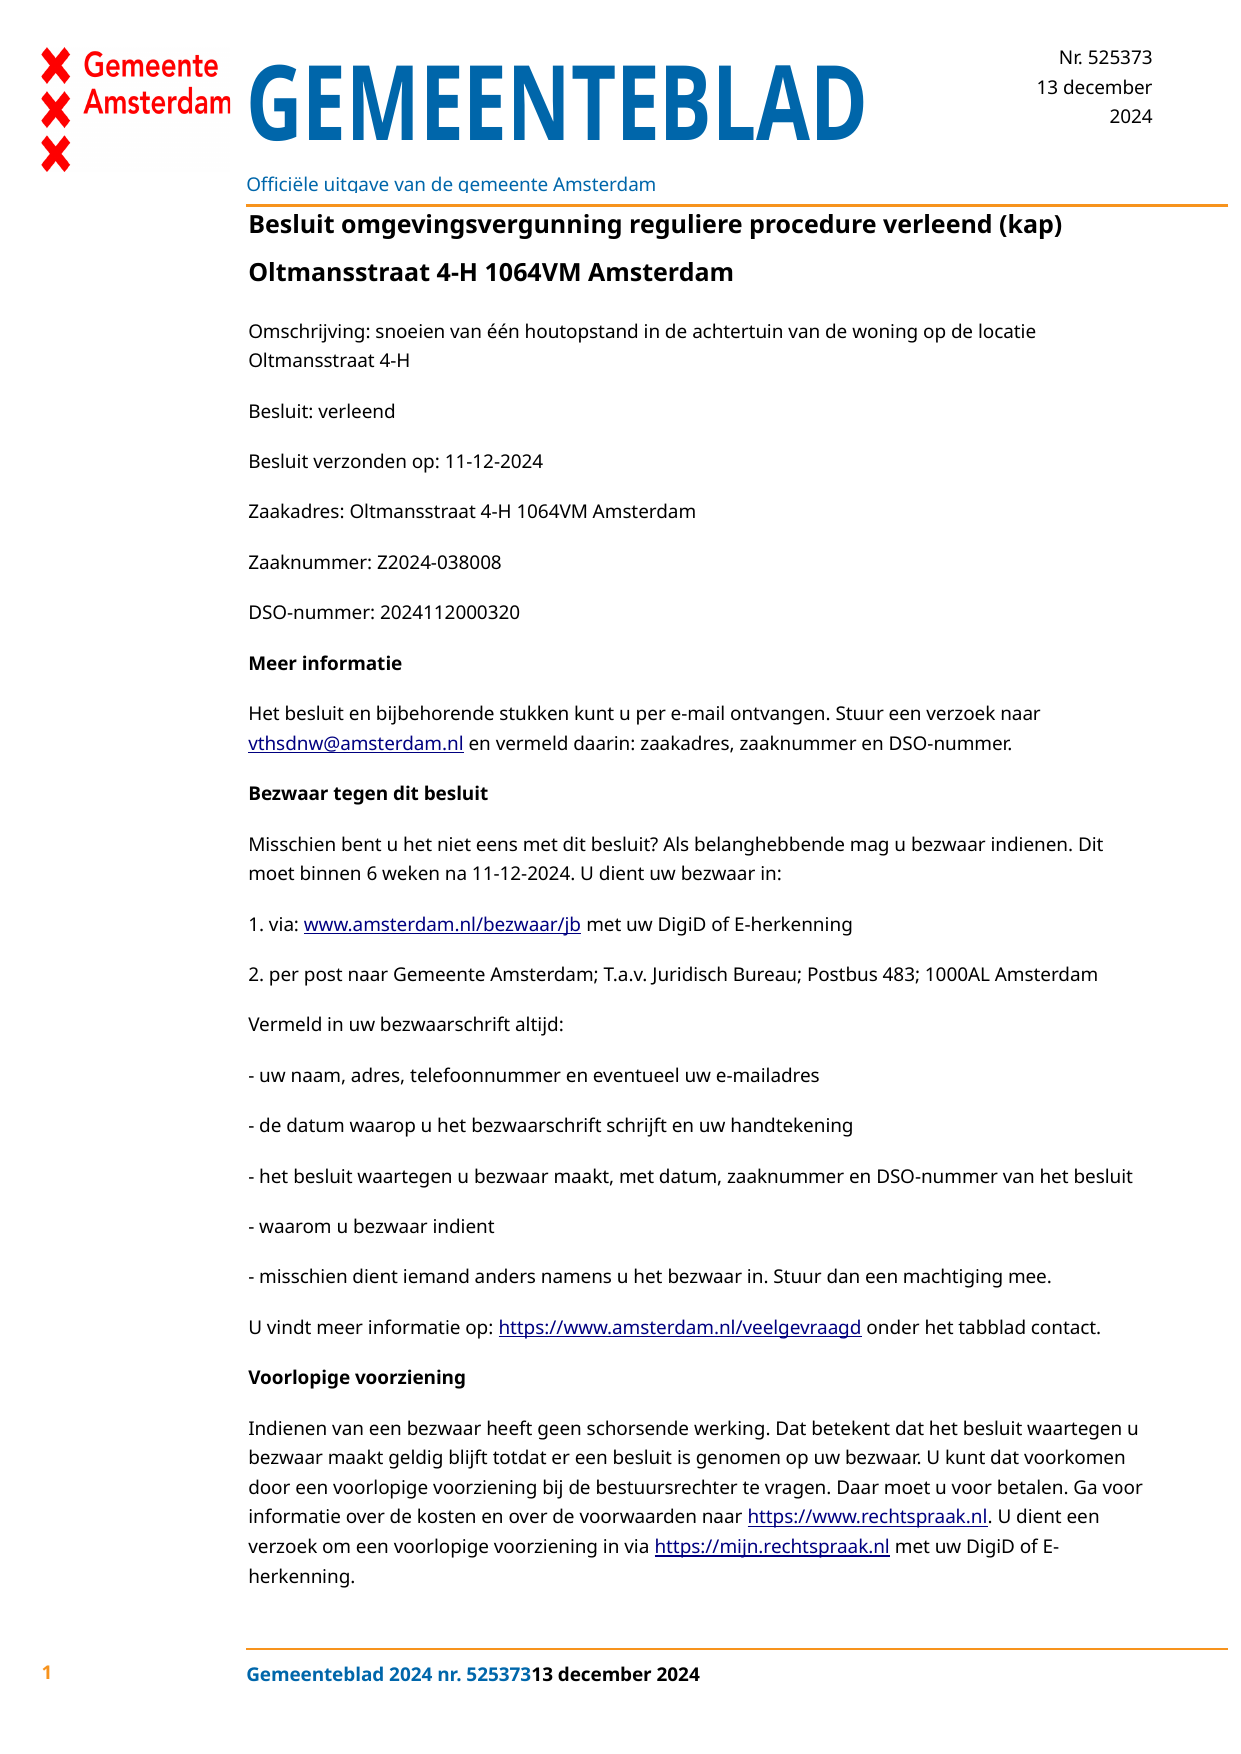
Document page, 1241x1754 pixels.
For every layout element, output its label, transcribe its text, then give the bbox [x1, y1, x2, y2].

text Het besluit en bijbehorende stukken kunt u per e-mail ontvangen. Stuur een verzoek naar vthsdnw@amsterdam.nl en vermeld daarin: zaakadres, zaaknummer en DSO-nummer. [248, 700, 1152, 756]
text - de datum waarop u het bezwaarschrift schrijft en uw handtekening [248, 1112, 1152, 1138]
text Zaakadres: Oltmansstraat 4-H 1064VM Amsterdam [248, 499, 1152, 524]
text Indienen van een bezwaar heeft geen schorsende werking. Dat betekent dat het besluit waartegen u bezwaar maakt geldig blijft totdat er een besluit is genomen op uw bezwaar. U kunt dat voorkomen door een voorlopige voorziening bij de bestuursrechter te vragen. Daar moet u voor betalen. Ga voor informatie over de kosten en over de voorwaarden naar https://www.rechtspraak.nl. U dient een verzoek om een voorlopige voorziening in via https://mijn.rechtspraak.nl met uw DigiD of E-herkenning. [248, 1415, 1152, 1589]
text Meer informatie [248, 650, 1152, 676]
text Bezwaar tegen dit besluit [248, 780, 1152, 806]
text Omschrijving: snoeien van één houtopstand in de achtertuin van de woning op de locatie Oltmansstraat 4-H [248, 318, 1152, 373]
text U vindt meer informatie op: https://www.amsterdam.nl/veelgevraagd onder het tabblad contact. [248, 1314, 1152, 1340]
text 1. via: www.amsterdam.nl/bezwaar/jb met uw DigiD of E-herkenning [248, 911, 1152, 937]
text Voorlopige voorziening [248, 1364, 1152, 1390]
text Besluit verzonden op: 11-12-2024 [248, 448, 1152, 474]
text Besluit omgevingsvergunning reguliere procedure verleend (kap) Oltmansstraat 4-H 1064VM Amsterdam [248, 207, 1152, 288]
text Vermeld in uw bezwaarschrift altijd: [248, 1012, 1152, 1037]
text 2. per post naar Gemeente Amsterdam; T.a.v. Juridisch Bureau; Postbus 483; 1000AL Amsterdam [248, 961, 1152, 987]
text - waarom u bezwaar indient [248, 1213, 1152, 1239]
text - het besluit waartegen u bezwaar maakt, met datum, zaaknummer en DSO-nummer van het besluit [248, 1163, 1152, 1189]
picture [41, 47, 231, 172]
text Zaaknummer: Z2024-038008 [248, 549, 1152, 575]
text DSO-nummer: 2024112000320 [248, 599, 1152, 625]
text - misschien dient iemand anders namens u het bezwaar in. Stuur dan een machtiging mee. [248, 1264, 1152, 1289]
text Besluit: verleend [248, 398, 1152, 424]
text - uw naam, adres, telefoonnummer en eventueel uw e-mailadres [248, 1062, 1152, 1088]
text Misschien bent u het niet eens met dit besluit? Als belanghebbende mag u bezwaar indienen. Dit moet binnen 6 weken na 11-12-2024. U dient uw bezwaar in: [248, 831, 1152, 886]
